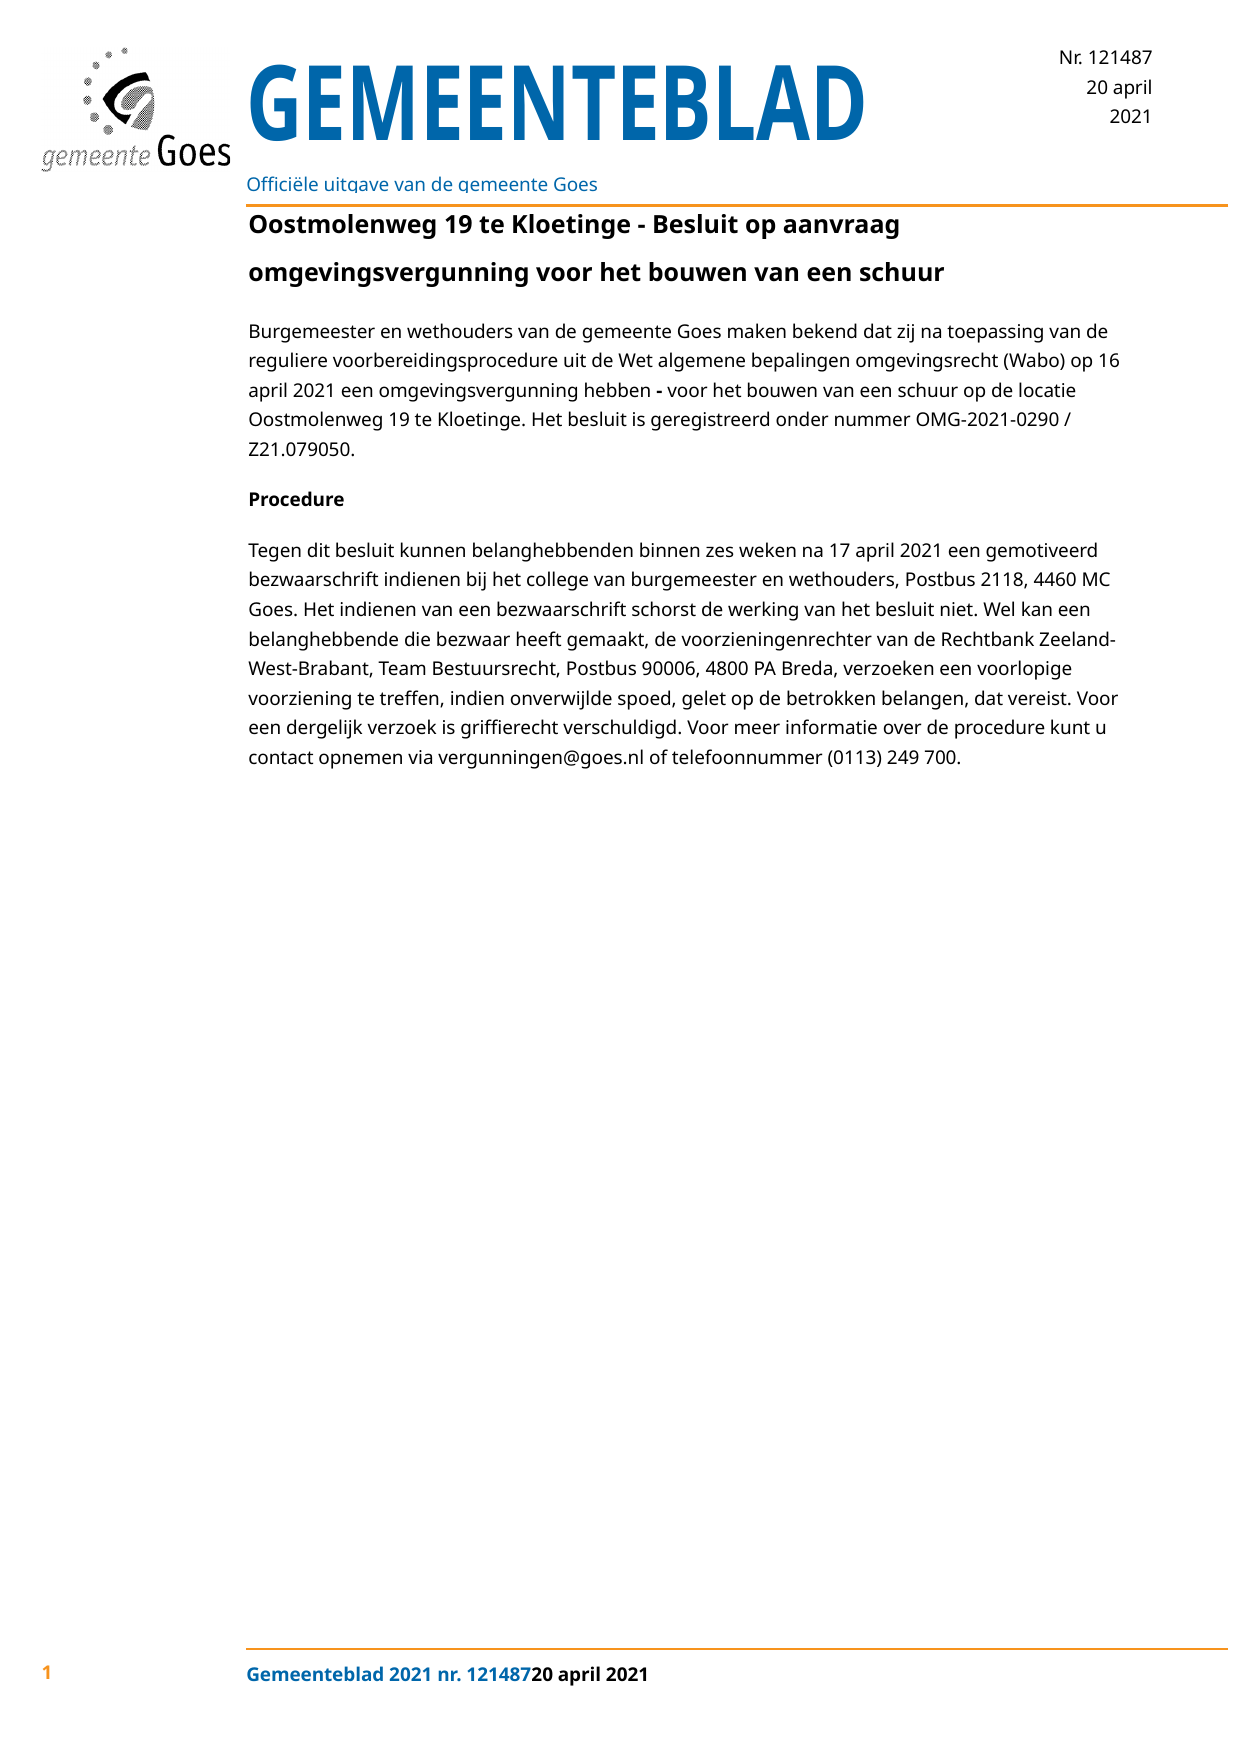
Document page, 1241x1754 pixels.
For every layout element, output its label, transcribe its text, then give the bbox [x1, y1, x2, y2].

text Procedure [248, 487, 1152, 512]
text Burgemeester en wethouders van de gemeente Goes maken bekend dat zij na toepassing van de reguliere voorbereidingsprocedure uit de Wet algemene bepalingen omgevingsrecht (Wabo) op 16 april 2021 een omgevingsvergunning hebben - voor het bouwen van een schuur op de locatie Oostmolenweg 19 te Kloetinge. Het besluit is geregistreerd onder nummer OMG-2021-0290 / Z21.079050. [248, 318, 1152, 462]
text Oostmolenweg 19 te Kloetinge - Besluit op aanvraag omgevingsvergunning voor het bouwen van een schuur [248, 207, 1152, 288]
picture [41, 47, 231, 172]
text Tegen dit besluit kunnen belanghebbenden binnen zes weken na 17 april 2021 een gemotiveerd bezwaarschrift indienen bij het college van burgemeester en wethouders, Postbus 2118, 4460 MC Goes. Het indienen van een bezwaarschrift schorst de werking van het besluit niet. Wel kan een belanghebbende die bezwaar heeft gemaakt, de voorzieningenrechter van de Rechtbank Zeeland-West-Brabant, Team Bestuursrecht, Postbus 90006, 4800 PA Breda, verzoeken een voorlopige voorziening te treffen, indien onverwijlde spoed, gelet op de betrokken belangen, dat vereist. Voor een dergelijk verzoek is griffierecht verschuldigd. Voor meer informatie over de procedure kunt u contact opnemen via vergunningen@goes.nl of telefoonnummer (0113) 249 700. [248, 537, 1152, 770]
